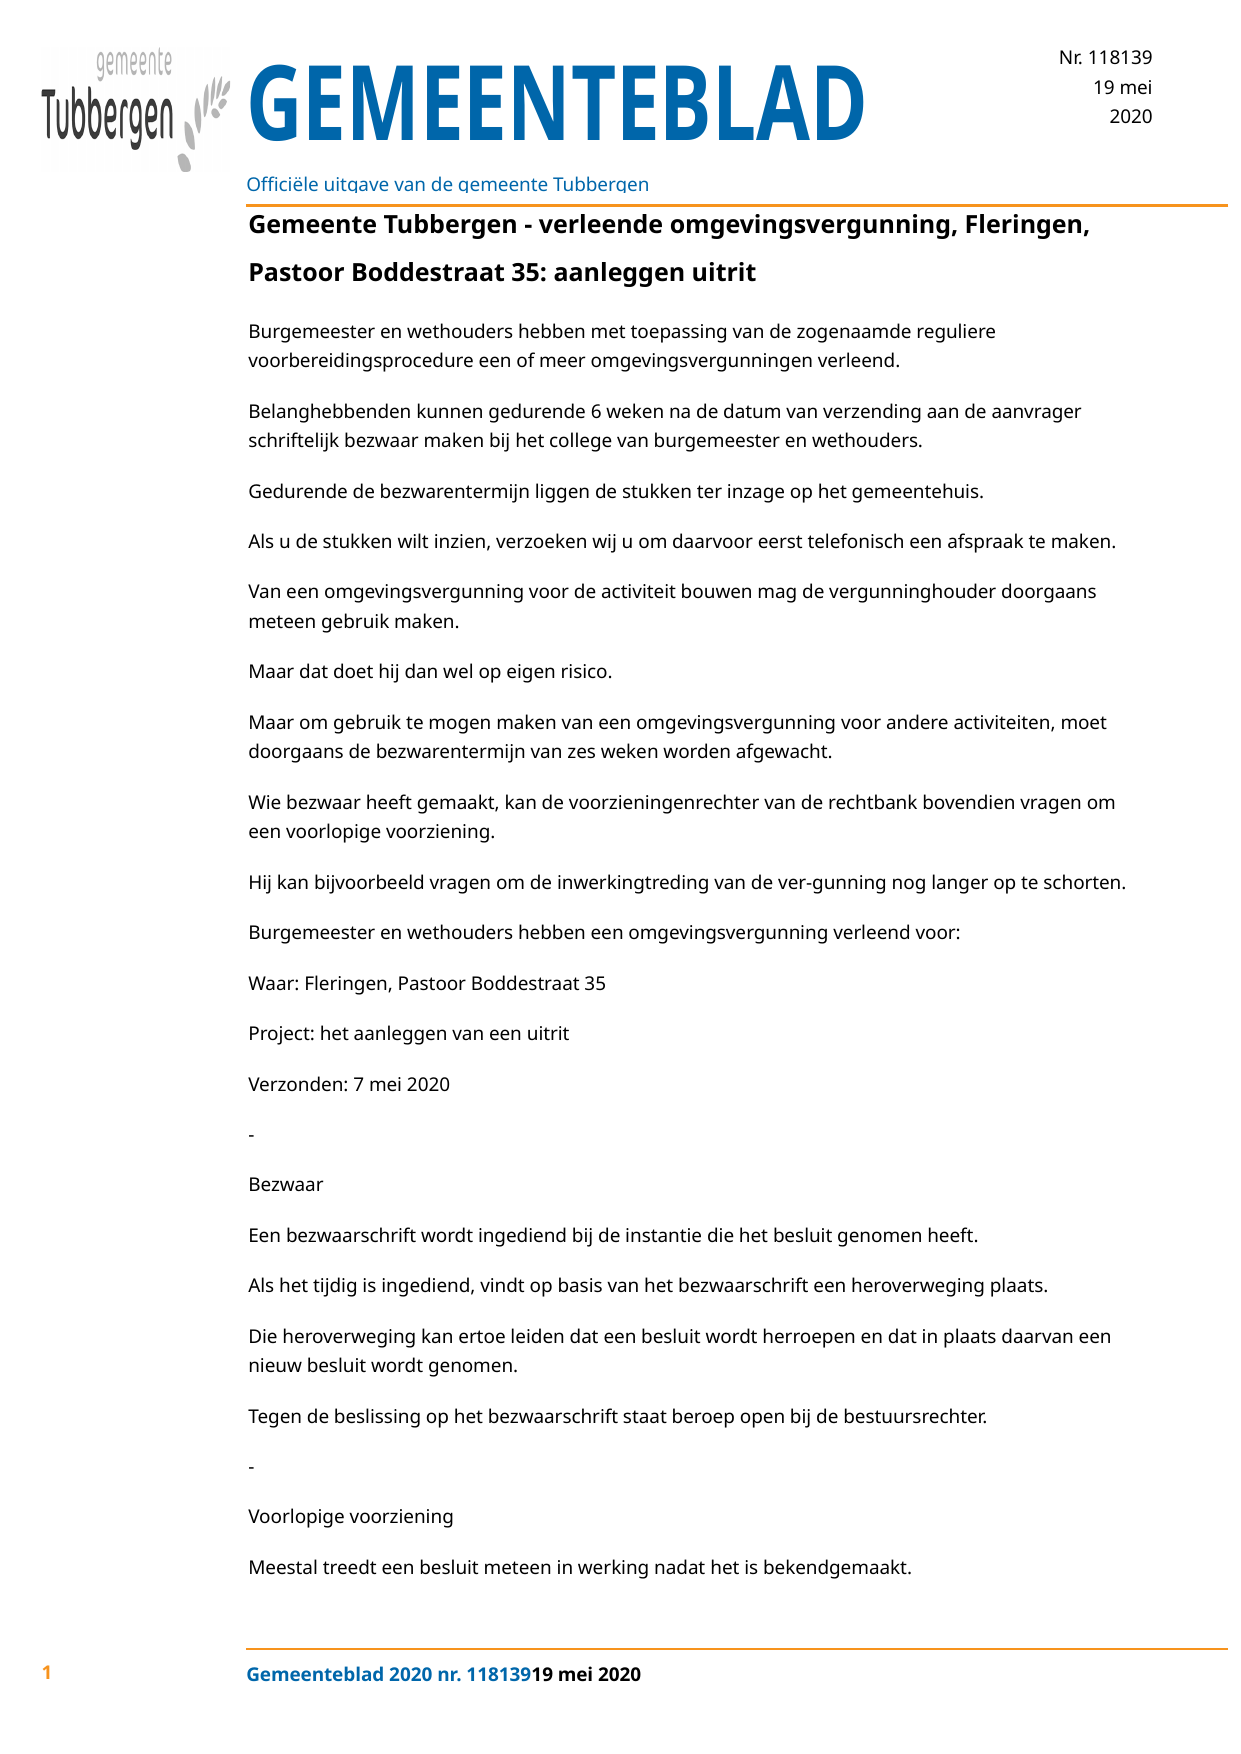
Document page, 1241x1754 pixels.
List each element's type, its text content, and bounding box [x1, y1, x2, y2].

text Maar om gebruik te mogen maken van een omgevingsvergunning voor andere activiteiten, moet doorgaans de bezwarentermijn van zes weken worden afgewacht. [248, 709, 1152, 764]
text Voorlopige voorziening [248, 1504, 1152, 1529]
text Bezwaar [248, 1172, 1152, 1197]
text Verzonden: 7 mei 2020 [248, 1071, 1152, 1097]
text - [248, 1121, 1152, 1147]
text Hij kan bijvoorbeeld vragen om de inwerkingtreding van de ver-gunning nog langer op te schorten. [248, 869, 1152, 895]
text Burgemeester en wethouders hebben met toepassing van de zogenaamde reguliere voorbereidingsprocedure een of meer omgevingsvergunningen verleend. [248, 318, 1152, 373]
text Burgemeester en wethouders hebben een omgevingsvergunning verleend voor: [248, 919, 1152, 945]
text Tegen de beslissing op het bezwaarschrift staat beroep open bij de bestuursrechter. [248, 1403, 1152, 1429]
text Project: het aanleggen van een uitrit [248, 1020, 1152, 1046]
text Maar dat doet hij dan wel op eigen risico. [248, 659, 1152, 684]
text Als u de stukken wilt inzien, verzoeken wij u om daarvoor eerst telefonisch een afspraak te maken. [248, 528, 1152, 554]
text Waar: Fleringen, Pastoor Boddestraat 35 [248, 970, 1152, 996]
picture [41, 47, 231, 172]
text Belanghebbenden kunnen gedurende 6 weken na de datum van verzending aan de aanvrager schriftelijk bezwaar maken bij het college van burgemeester en wethouders. [248, 398, 1152, 453]
text Als het tijdig is ingediend, vindt op basis van het bezwaarschrift een heroverweging plaats. [248, 1272, 1152, 1298]
text Die heroverweging kan ertoe leiden dat een besluit wordt herroepen en dat in plaats daarvan een nieuw besluit wordt genomen. [248, 1323, 1152, 1378]
text - [248, 1453, 1152, 1479]
text Gemeente Tubbergen - verleende omgevingsvergunning, Fleringen, Pastoor Boddestraat 35: aanleggen uitrit [248, 207, 1152, 288]
text Van een omgevingsvergunning voor de activiteit bouwen mag de vergunninghouder doorgaans meteen gebruik maken. [248, 579, 1152, 634]
text Wie bezwaar heeft gemaakt, kan de voorzieningenrechter van de rechtbank bovendien vragen om een voorlopige voorziening. [248, 789, 1152, 844]
text Gedurende de bezwarentermijn liggen de stukken ter inzage op het gemeentehuis. [248, 478, 1152, 504]
text Meestal treedt een besluit meteen in werking nadat het is bekendgemaakt. [248, 1554, 1152, 1580]
text Een bezwaarschrift wordt ingediend bij de instantie die het besluit genomen heeft. [248, 1222, 1152, 1248]
